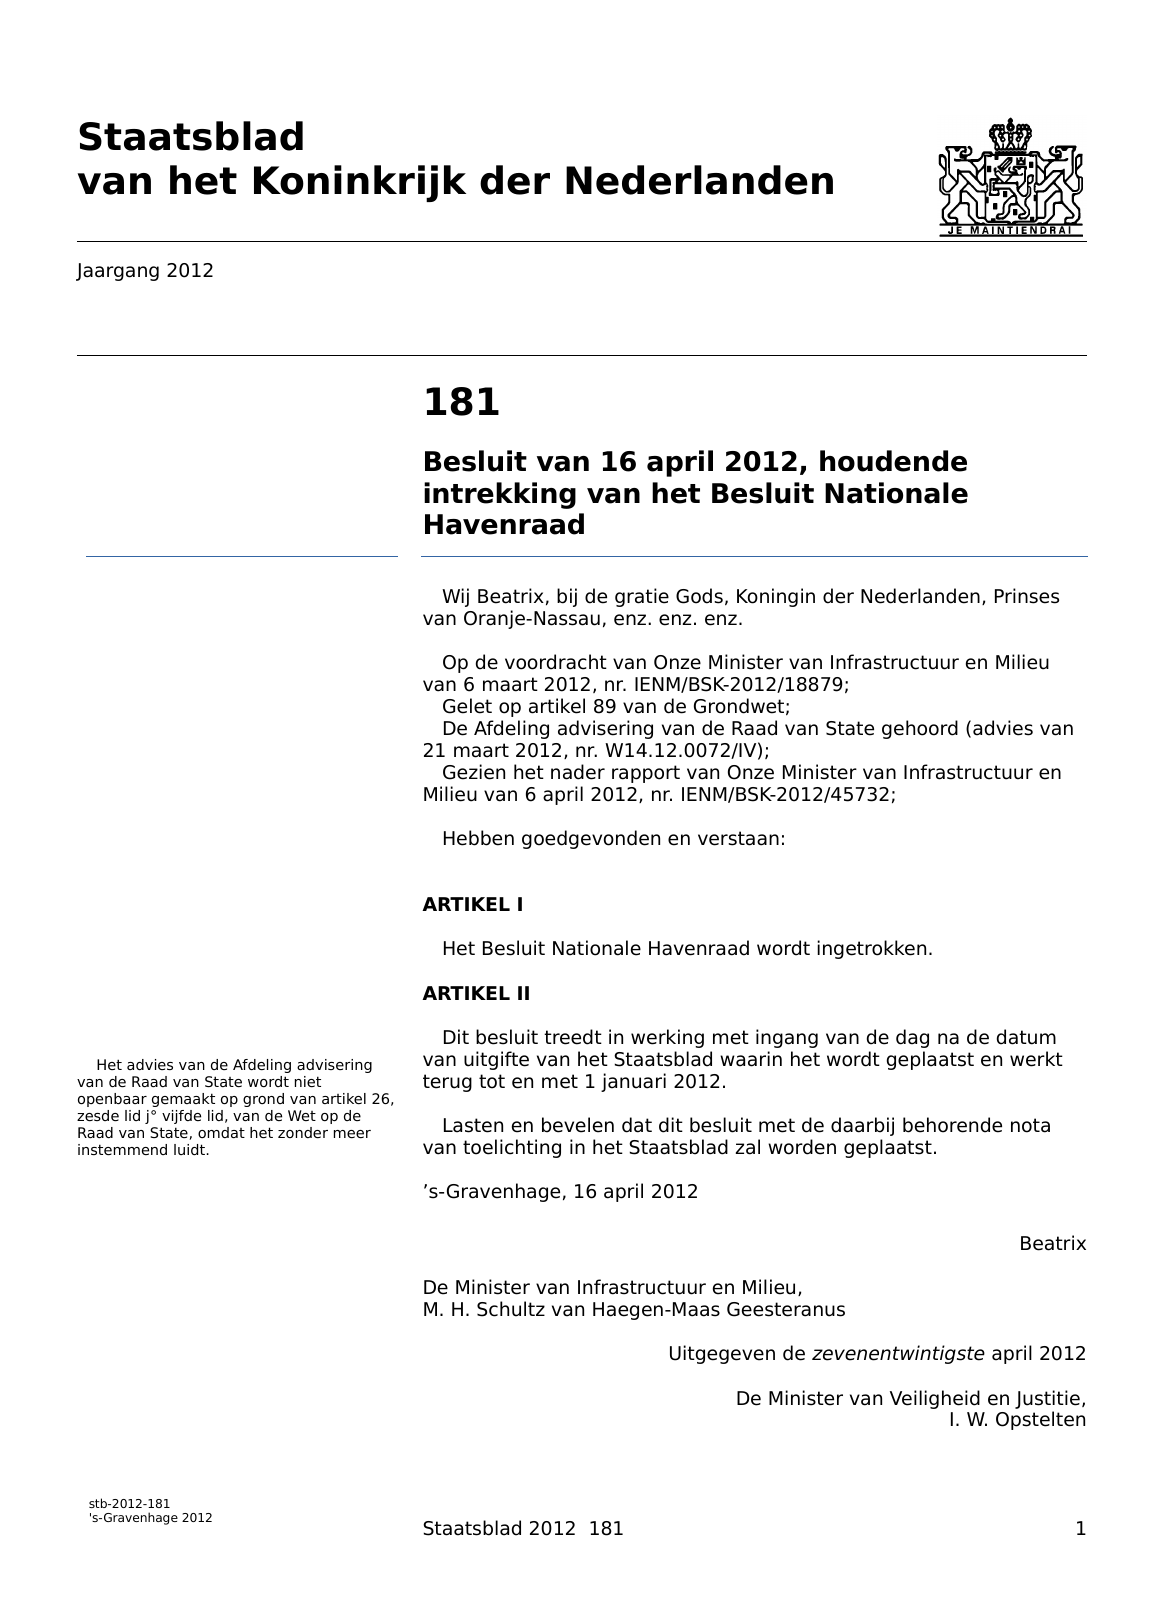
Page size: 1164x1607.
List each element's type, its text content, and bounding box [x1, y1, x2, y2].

text De Minister van Infrastructuur en Milieu, M. H. Schultz van Haegen-Maas Geesteranus [422, 1277, 1087, 1321]
subtitle ARTIKEL I [422, 894, 1087, 916]
picture [936, 115, 1087, 240]
table_header [886, 100, 1087, 241]
text Beatrix [422, 1233, 1087, 1255]
text Hebben goedgevonden en verstaan: [422, 828, 1087, 850]
text Het Besluit Nationale Havenraad wordt ingetrokken. [422, 938, 1087, 960]
text De Minister van Veiligheid en Justitie, I. W. Opstelten [422, 1387, 1087, 1431]
text stb-2012-181 [88, 1497, 323, 1511]
subtitle ARTIKEL II [422, 982, 1087, 1004]
text Wij Beatrix, bij de gratie Gods, Koningin der Nederlanden, Prinses van Oranje-Nassau, enz. enz. enz. [422, 586, 1087, 629]
text Lasten en bevelen dat dit besluit met de daarbij behorende nota van toelichting in het Staatsblad zal worden geplaatst. [422, 1115, 1087, 1159]
text ’s-Gravenhage, 16 april 2012 [422, 1181, 1087, 1203]
text Gezien het nader rapport van Onze Minister van Infrastructuur en Milieu van 6 april 2012, nr. IENM/BSK-2012/45732; [422, 762, 1087, 806]
text De Afdeling advisering van de Raad van State gehoord (advies van 21 maart 2012, nr. W14.12.0072/IV); [422, 718, 1087, 762]
text Dit besluit treedt in werking met ingang van de dag na de datum van uitgifte van het Staatsblad waarin het wordt geplaatst en werkt terug tot en met 1 januari 2012. [422, 1027, 1087, 1093]
table_header Staatsblad van het Koninkrijk der Nederlanden [77, 100, 886, 241]
text Uitgegeven de zevenentwintigste april 2012 [422, 1343, 1087, 1365]
text 's-Gravenhage 2012 [88, 1511, 323, 1525]
text Besluit van 16 april 2012, houdende intrekking van het Besluit Nationale Havenraad [422, 447, 1087, 541]
text Op de voordracht van Onze Minister van Infrastructuur en Milieu van 6 maart 2012, nr. IENM/BSK-2012/18879; [422, 652, 1087, 696]
text Gelet op artikel 89 van de Grondwet; [422, 696, 1087, 718]
table_cell Jaargang 2012 [77, 242, 1087, 355]
text Het advies van de Afdeling advisering van de Raad van State wordt niet openbaar gemaakt op grond van artikel 26, zesde lid j° vijfde lid, van de Wet op de Raad van State, omdat het zonder meer instemmend luidt. [77, 1057, 396, 1159]
subtitle 181 [422, 381, 1087, 424]
